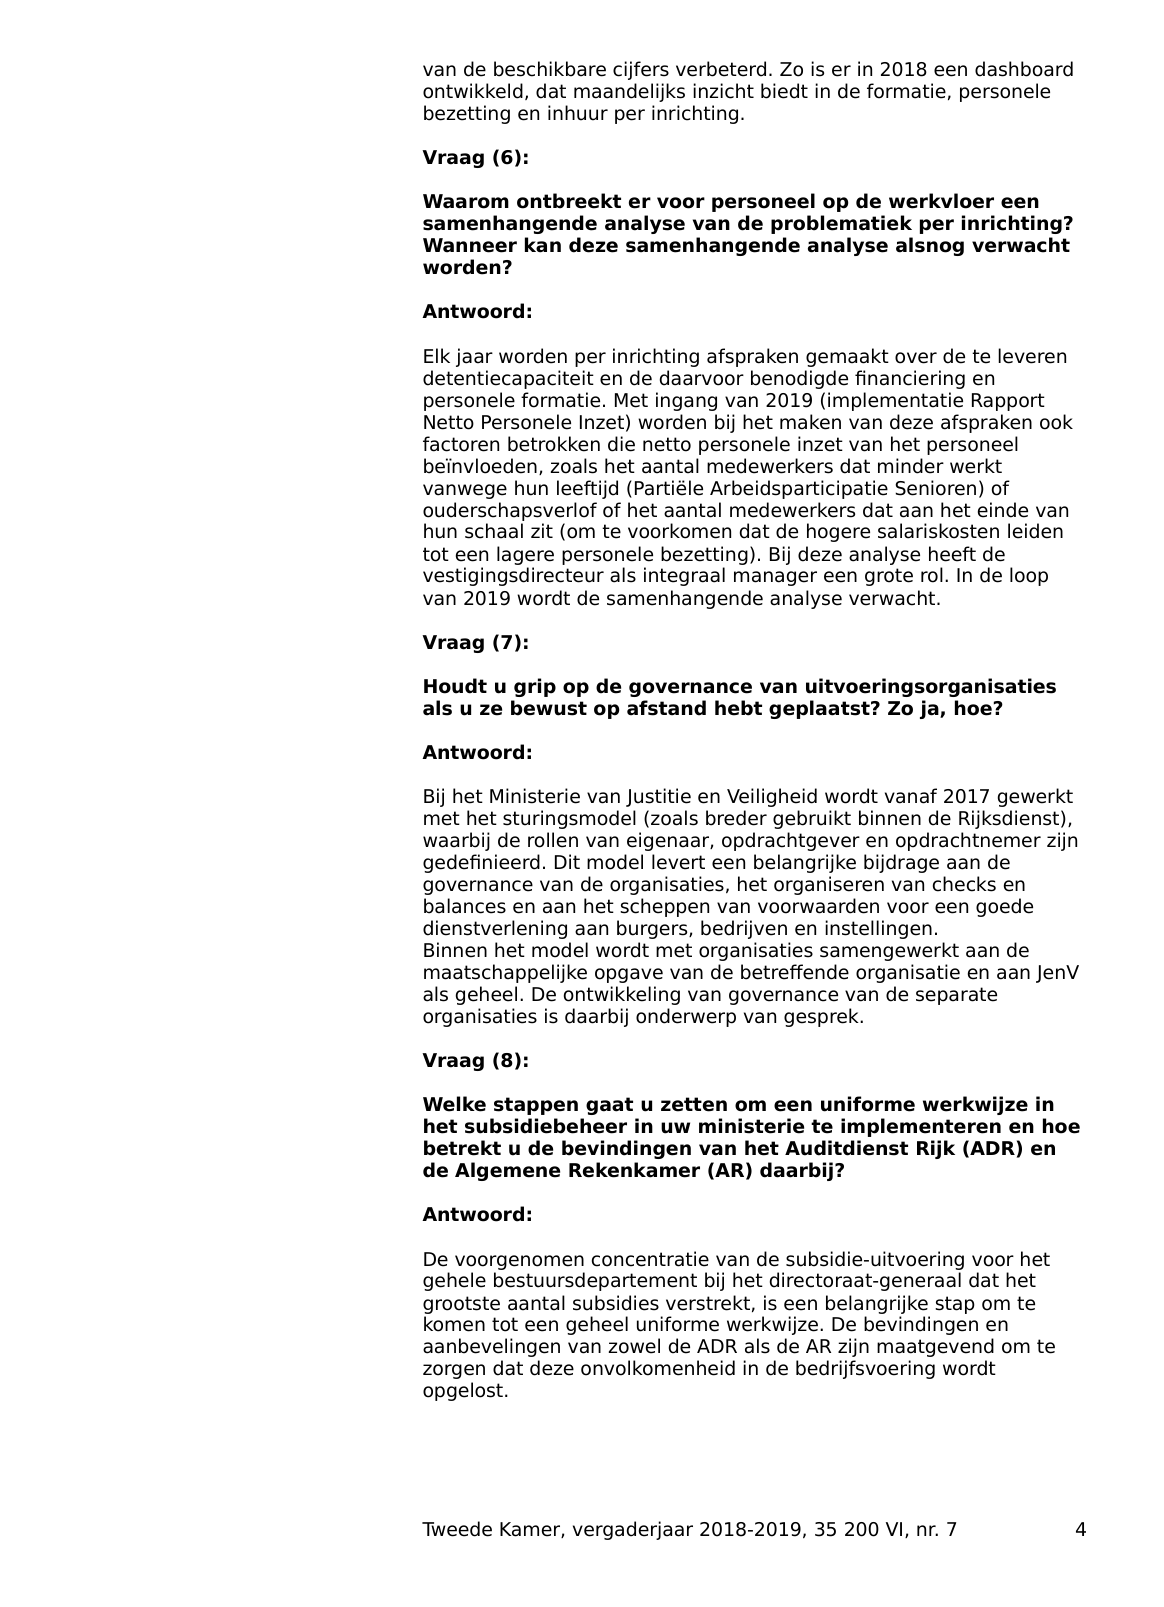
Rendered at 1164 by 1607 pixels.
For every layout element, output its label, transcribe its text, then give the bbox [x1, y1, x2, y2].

text Welke stappen gaat u zetten om een uniforme werkwijze in het subsidiebeheer in uw ministerie te implementeren en hoe betrekt u de bevindingen van het Auditdienst Rijk (ADR) en de Algemene Rekenkamer (AR) daarbij? [422, 1094, 1087, 1182]
text Elk jaar worden per inrichting afspraken gemaakt over de te leveren detentiecapaciteit en de daarvoor benodigde financiering en personele formatie. Met ingang van 2019 (implementatie Rapport Netto Personele Inzet) worden bij het maken van deze afspraken ook factoren betrokken die netto personele inzet van het personeel beïnvloeden, zoals het aantal medewerkers dat minder werkt vanwege hun leeftijd (Partiële Arbeidsparticipatie Senioren) of ouderschapsverlof of het aantal medewerkers dat aan het einde van hun schaal zit (om te voorkomen dat de hogere salariskosten leiden tot een lagere personele bezetting). Bij deze analyse heeft de vestigingsdirecteur als integraal manager een grote rol. In de loop van 2019 wordt de samenhangende analyse verwacht. [422, 346, 1087, 609]
text De voorgenomen concentratie van de subsidie-uitvoering voor het gehele bestuursdepartement bij het directoraat-generaal dat het grootste aantal subsidies verstrekt, is een belangrijke stap om te komen tot een geheel uniforme werkwijze. De bevindingen en aanbevelingen van zowel de ADR als de AR zijn maatgevend om te zorgen dat deze onvolkomenheid in de bedrijfsvoering wordt opgelost. [422, 1248, 1087, 1402]
text Binnen het model wordt met organisaties samengewerkt aan de maatschappelijke opgave van de betreffende organisatie en aan JenV als geheel. De ontwikkeling van governance van de separate organisaties is daarbij onderwerp van gesprek. [422, 940, 1087, 1028]
subtitle Antwoord: [422, 742, 1087, 764]
text van de beschikbare cijfers verbeterd. Zo is er in 2018 een dashboard ontwikkeld, dat maandelijks inzicht biedt in de formatie, personele bezetting en inhuur per inrichting. [422, 59, 1087, 125]
subtitle Vraag (8): [422, 1050, 1087, 1072]
subtitle Vraag (6): [422, 147, 1087, 169]
subtitle Antwoord: [422, 1204, 1087, 1226]
text Bij het Ministerie van Justitie en Veiligheid wordt vanaf 2017 gewerkt met het sturingsmodel (zoals breder gebruikt binnen de Rijksdienst), waarbij de rollen van eigenaar, opdrachtgever en opdrachtnemer zijn gedefinieerd. Dit model levert een belangrijke bijdrage aan de governance van de organisaties, het organiseren van checks en balances en aan het scheppen van voorwaarden voor een goede dienstverlening aan burgers, bedrijven en instellingen. [422, 786, 1087, 940]
text Houdt u grip op de governance van uitvoeringsorganisaties als u ze bewust op afstand hebt geplaatst? Zo ja, hoe? [422, 676, 1087, 720]
subtitle Vraag (7): [422, 632, 1087, 653]
subtitle Antwoord: [422, 301, 1087, 323]
text Waarom ontbreekt er voor personeel op de werkvloer een samenhangende analyse van de problematiek per inrichting? Wanneer kan deze samenhangende analyse alsnog verwacht worden? [422, 191, 1087, 279]
